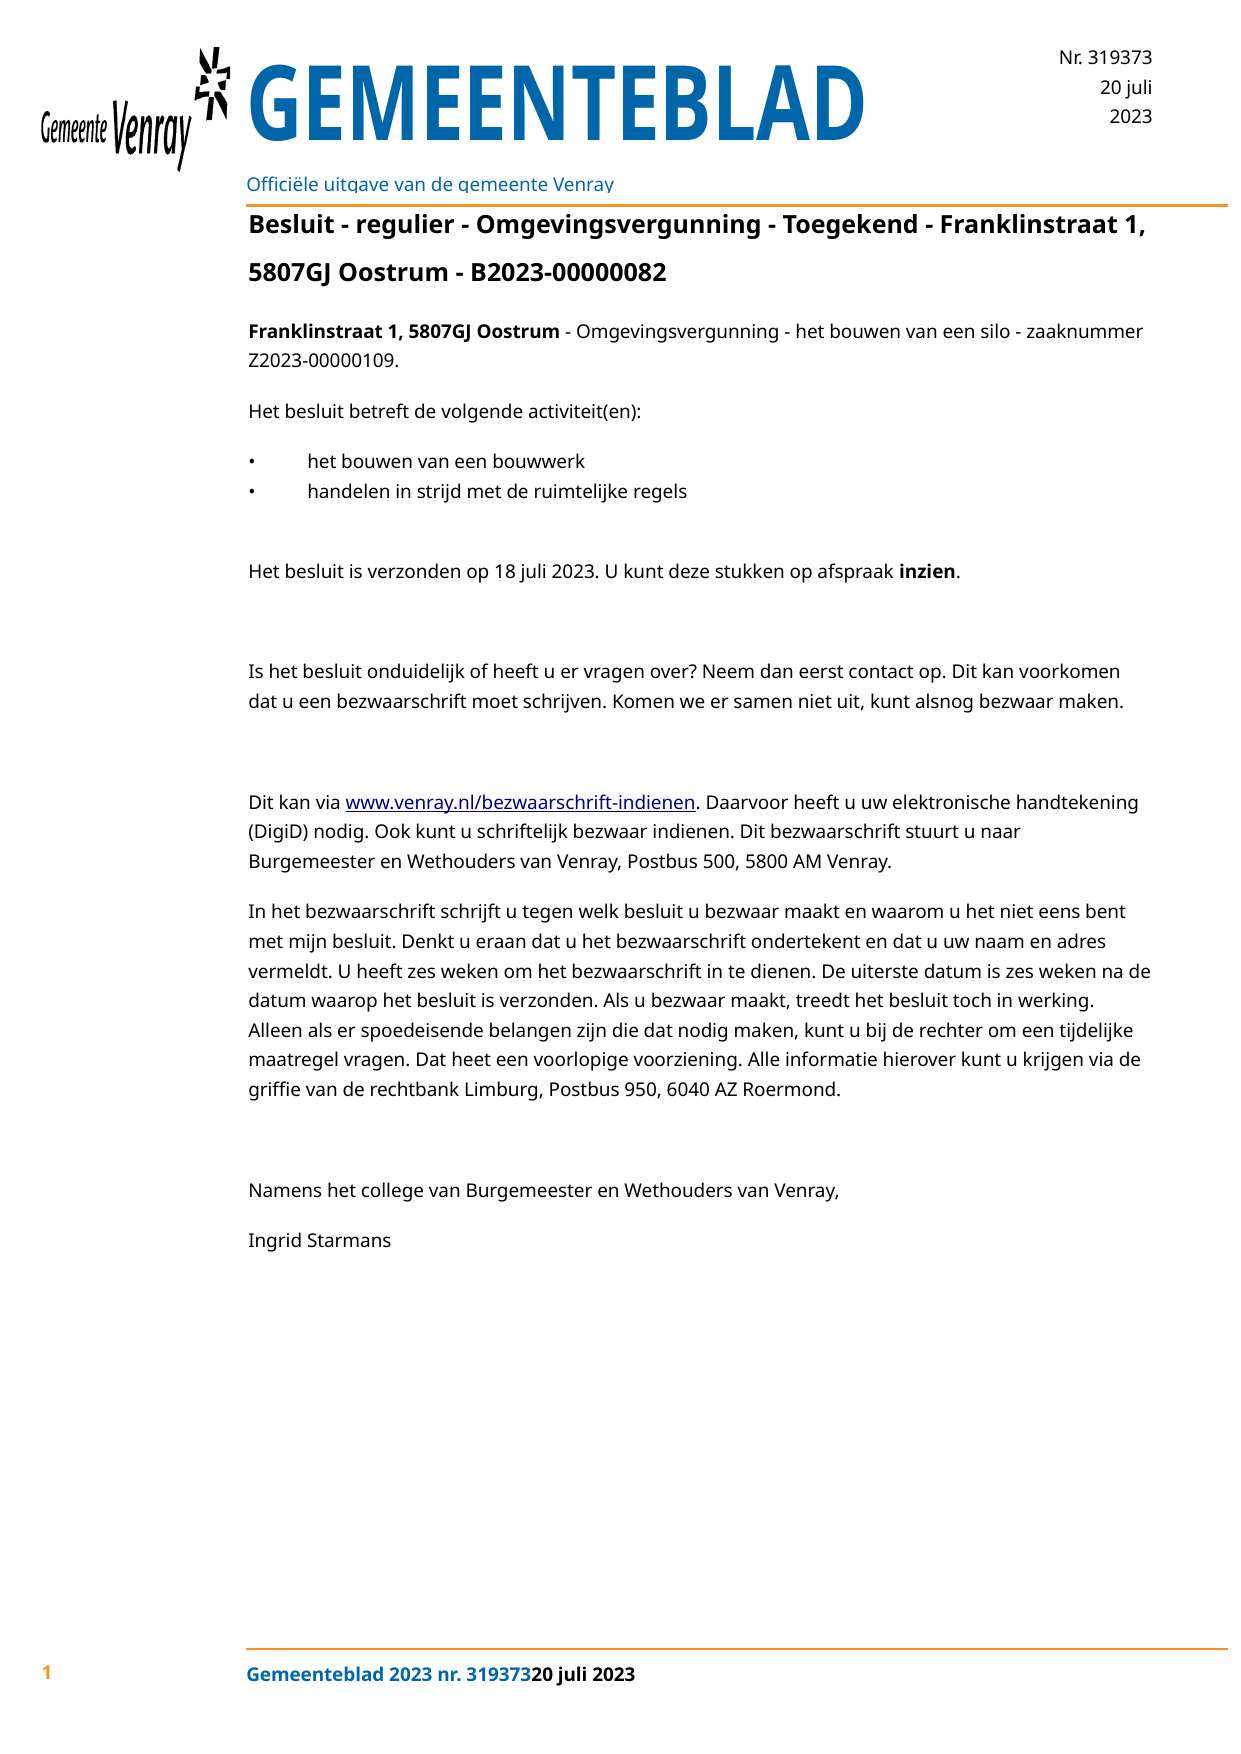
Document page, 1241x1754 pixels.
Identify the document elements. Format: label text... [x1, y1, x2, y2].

text Ingrid Starmans [248, 1227, 1152, 1253]
text Is het besluit onduidelijk of heeft u er vragen over? Neem dan eerst contact op. Dit kan voorkomen dat u een bezwaarschrift moet schrijven. Komen we er samen niet uit, kunt alsnog bezwaar maken. [248, 659, 1152, 714]
list het bouwen van een bouwwerk [248, 448, 1152, 474]
text Dit kan via www.venray.nl/bezwaarschrift-indienen. Daarvoor heeft u uw elektronische handtekening (DigiD) nodig. Ook kunt u schriftelijk bezwaar indienen. Dit bezwaarschrift stuurt u naar Burgemeester en Wethouders van Venray, Postbus 500, 5800 AM Venray. [248, 789, 1152, 874]
picture [41, 47, 231, 172]
text Namens het college van Burgemeester en Wethouders van Venray, [248, 1177, 1152, 1203]
list handelen in strijd met de ruimtelijke regels [248, 478, 1152, 504]
text Het besluit is verzonden op 18 juli 2023. U kunt deze stukken op afspraak inzien. [248, 558, 1152, 584]
text Franklinstraat 1, 5807GJ Oostrum - Omgevingsvergunning - het bouwen van een silo - zaaknummer Z2023-00000109. [248, 318, 1152, 373]
text In het bezwaarschrift schrijft u tegen welk besluit u bezwaar maakt en waarom u het niet eens bent met mijn besluit. Denkt u eraan dat u het bezwaarschrift ondertekent en dat u uw naam en adres vermeldt. U heeft zes weken om het bezwaarschrift in te dienen. De uiterste datum is zes weken na de datum waarop het besluit is verzonden. Als u bezwaar maakt, treedt het besluit toch in werking. Alleen als er spoedeisende belangen zijn die dat nodig maken, kunt u bij de rechter om een tijdelijke maatregel vragen. Dat heet een voorlopige voorziening. Alle informatie hierover kunt u krijgen via de griffie van de rechtbank Limburg, Postbus 950, 6040 AZ Roermond. [248, 899, 1152, 1102]
text Het besluit betreft de volgende activiteit(en): [248, 398, 1152, 424]
text Besluit - regulier - Omgevingsvergunning - Toegekend - Franklinstraat 1, 5807GJ Oostrum - B2023-00000082 [248, 207, 1152, 288]
